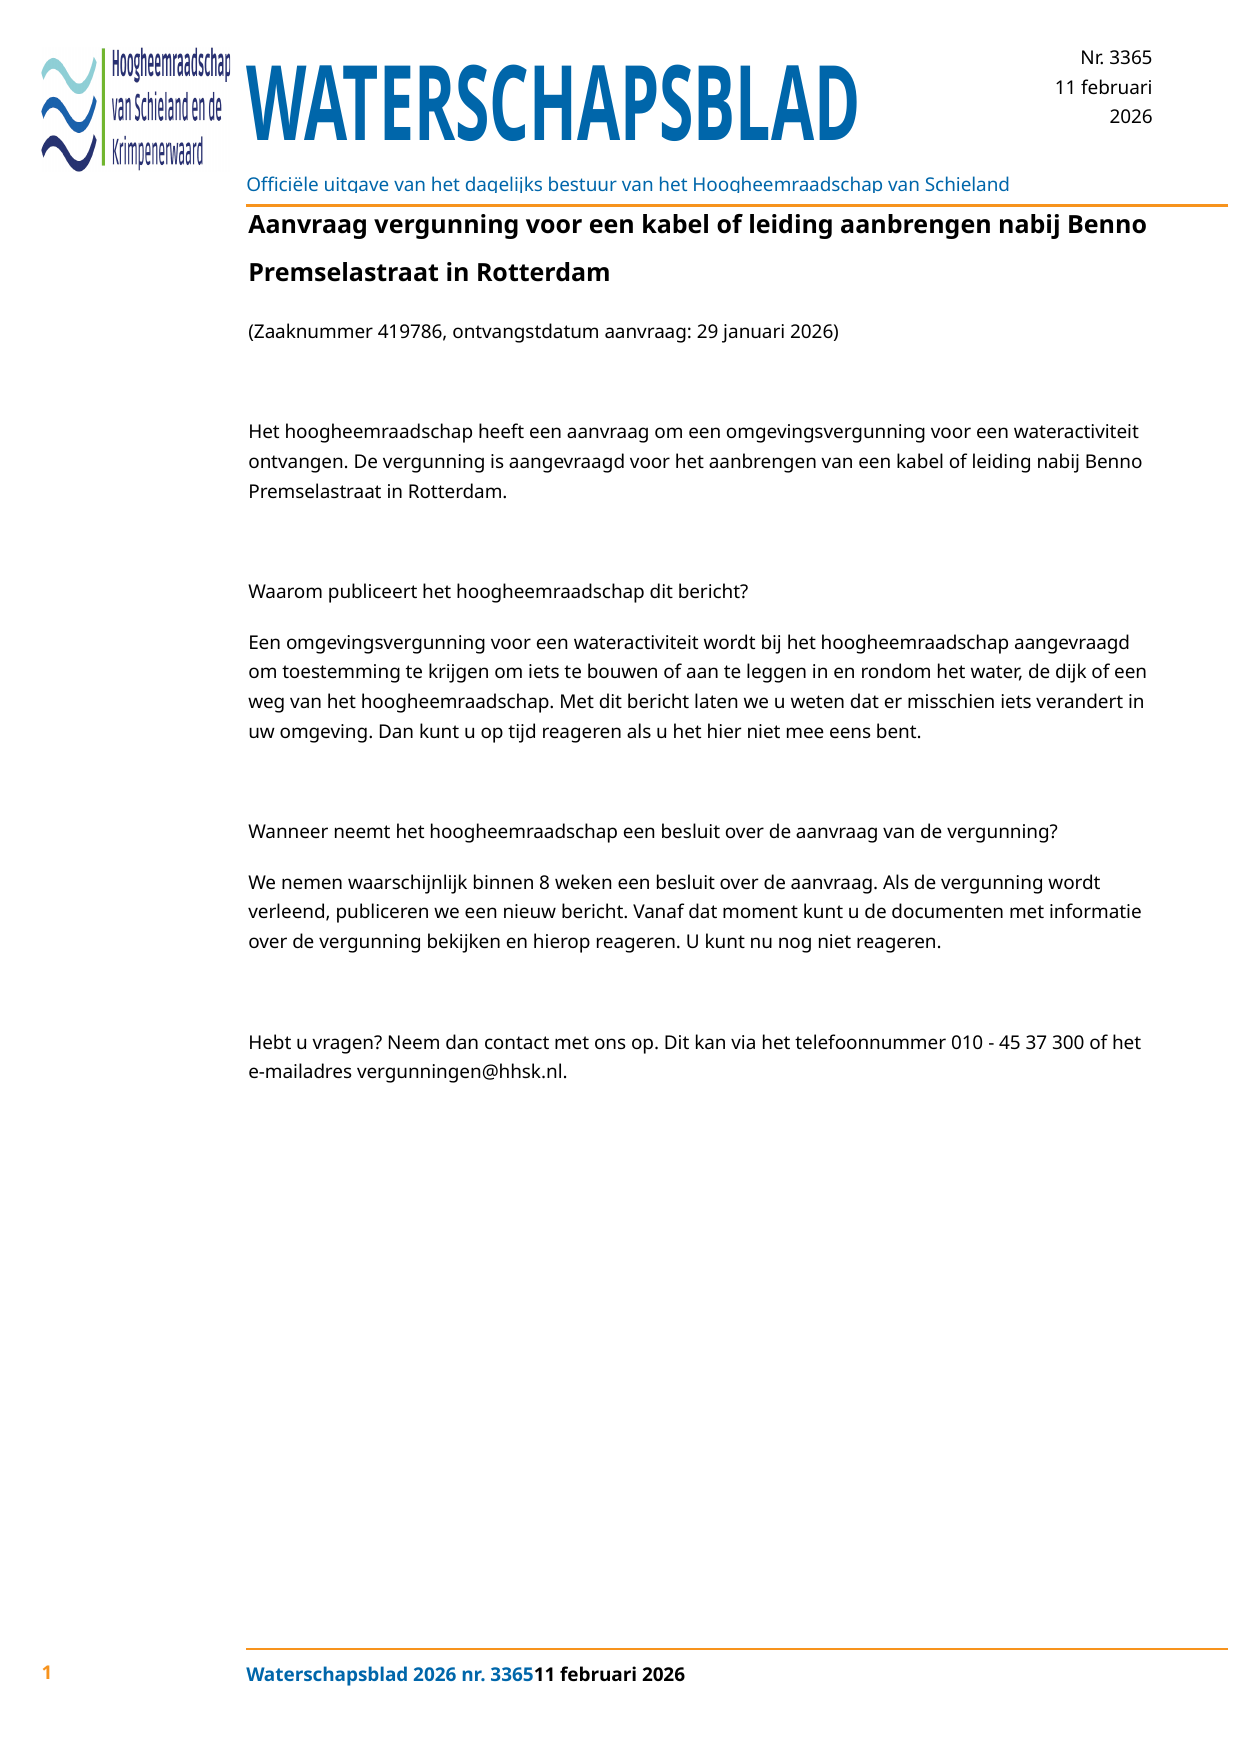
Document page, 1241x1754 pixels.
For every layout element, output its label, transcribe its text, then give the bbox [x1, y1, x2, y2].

text We nemen waarschijnlijk binnen 8 weken een besluit over de aanvraag. Als de vergunning wordt verleend, publiceren we een nieuw bericht. Vanaf dat moment kunt u de documenten met informatie over de vergunning bekijken en hierop reageren. U kunt nu nog niet reageren. [248, 869, 1152, 954]
text Het hoogheemraadschap heeft een aanvraag om een omgevingsvergunning voor een wateractiviteit ontvangen. De vergunning is aangevraagd voor het aanbrengen van een kabel of leiding nabij Benno Premselastraat in Rotterdam. [248, 419, 1152, 504]
text Waarom publiceert het hoogheemraadschap dit bericht? [248, 579, 1152, 604]
picture [41, 47, 231, 172]
text Een omgevingsvergunning voor een wateractiviteit wordt bij het hoogheemraadschap aangevraagd om toestemming te krijgen om iets te bouwen of aan te leggen in en rondom het water, de dijk of een weg van het hoogheemraadschap. Met dit bericht laten we u weten dat er misschien iets verandert in uw omgeving. Dan kunt u op tijd reageren als u het hier niet mee eens bent. [248, 629, 1152, 744]
text Aanvraag vergunning voor een kabel of leiding aanbrengen nabij Benno Premselastraat in Rotterdam [248, 207, 1152, 288]
text (Zaaknummer 419786, ontvangstdatum aanvraag: 29 januari 2026) [248, 318, 1152, 344]
text Hebt u vragen? Neem dan contact met ons op. Dit kan via het telefoonnummer 010 - 45 37 300 of het e-mailadres vergunningen@hhsk.nl. [248, 1029, 1152, 1084]
text Wanneer neemt het hoogheemraadschap een besluit over de aanvraag van de vergunning? [248, 819, 1152, 844]
